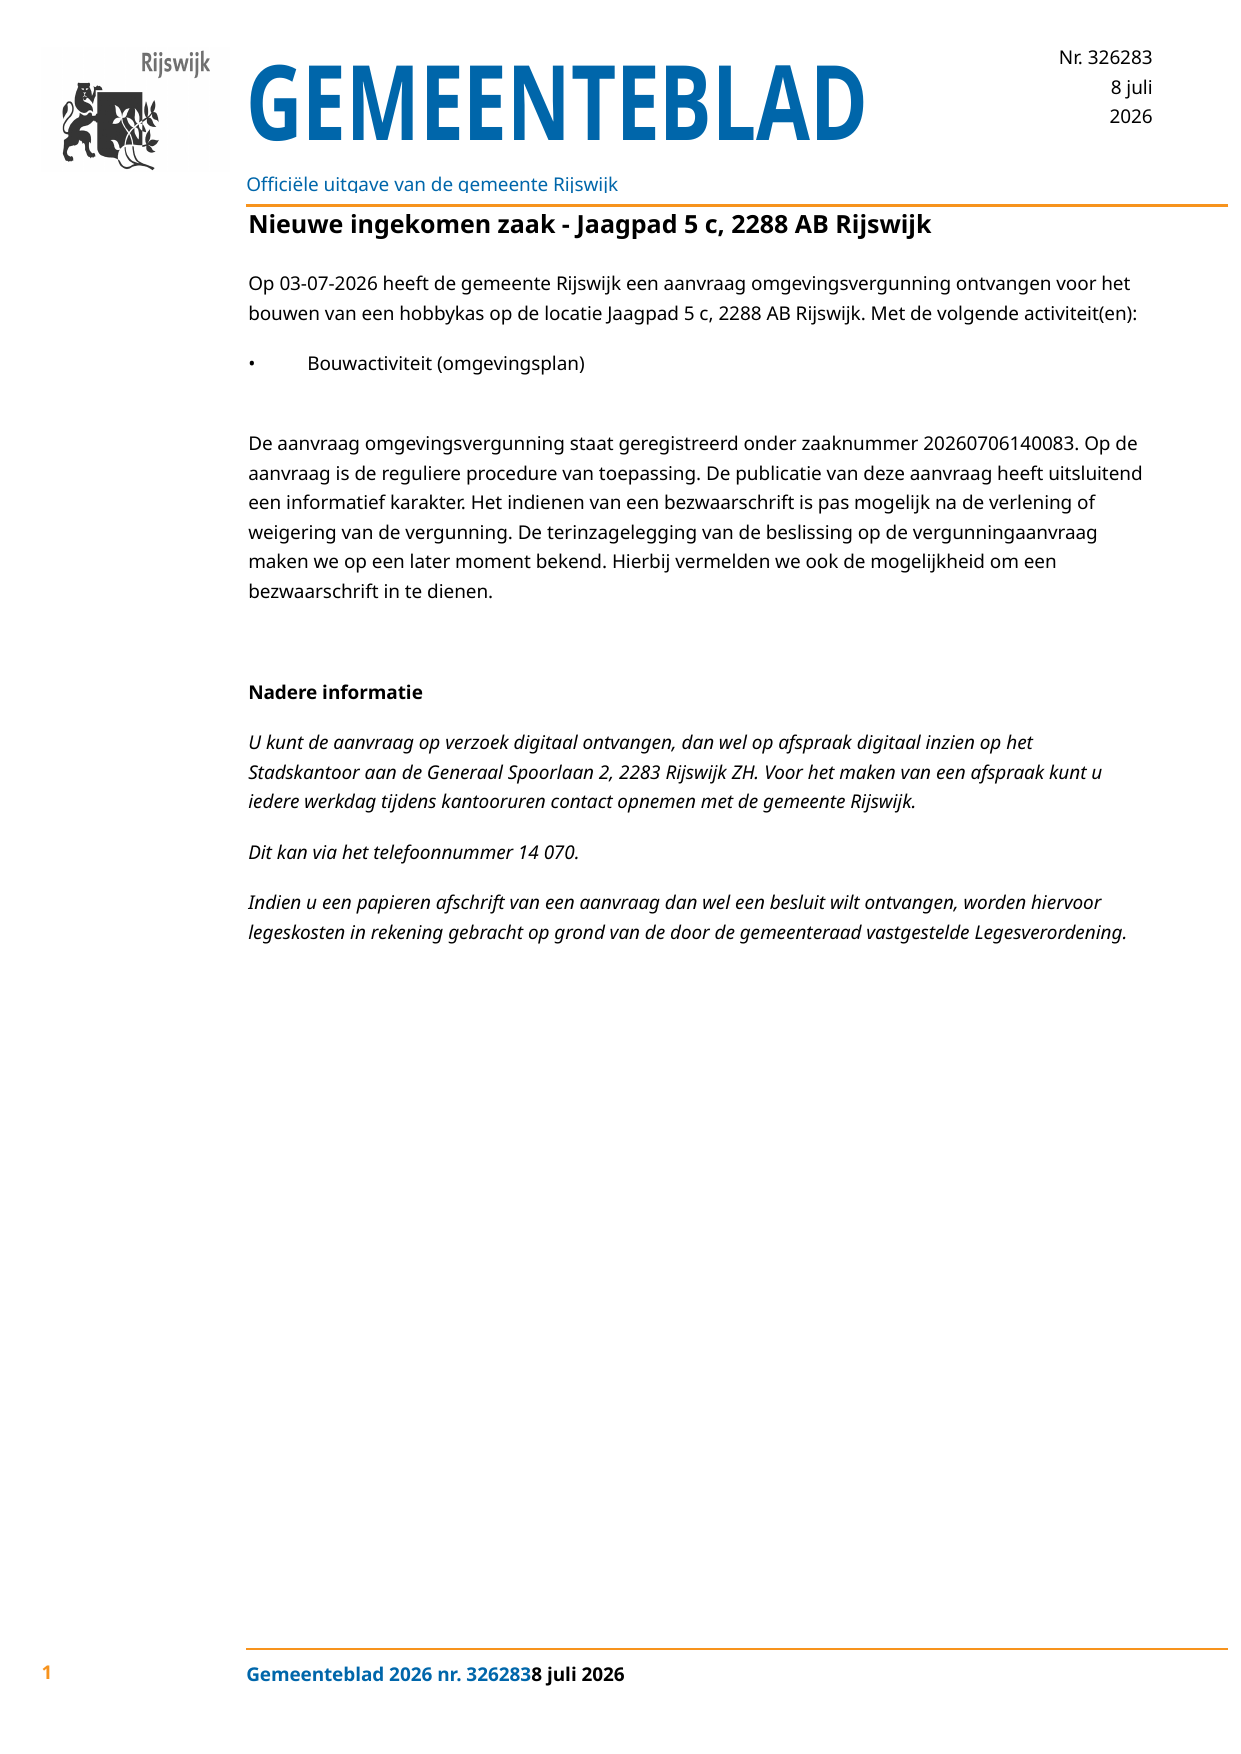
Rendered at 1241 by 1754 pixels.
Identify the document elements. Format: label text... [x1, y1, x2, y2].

picture [41, 47, 231, 172]
text Nadere informatie [248, 679, 1152, 705]
text De aanvraag omgevingsvergunning staat geregistreerd onder zaaknummer 20260706140083. Op de aanvraag is de reguliere procedure van toepassing. De publicatie van deze aanvraag heeft uitsluitend een informatief karakter. Het indienen van een bezwaarschrift is pas mogelijk na de verlening of weigering van de vergunning. De terinzagelegging van de beslissing op de vergunningaanvraag maken we op een later moment bekend. Hierbij vermelden we ook de mogelijkheid om een bezwaarschrift in te dienen. [248, 430, 1152, 604]
text Dit kan via het telefoonnummer 14 070. [248, 839, 1152, 865]
text Op 03-07-2026 heeft de gemeente Rijswijk een aanvraag omgevingsvergunning ontvangen voor het bouwen van een hobbykas op de locatie Jaagpad 5 c, 2288 AB Rijswijk. Met de volgende activiteit(en): [248, 270, 1152, 326]
text Indien u een papieren afschrift van een aanvraag dan wel een besluit wilt ontvangen, worden hiervoor legeskosten in rekening gebracht op grond van de door de gemeenteraad vastgestelde Legesverordening. [248, 889, 1152, 945]
text U kunt de aanvraag op verzoek digitaal ontvangen, dan wel op afspraak digitaal inzien op het Stadskantoor aan de Generaal Spoorlaan 2, 2283 Rijswijk ZH. Voor het maken van een afspraak kunt u iedere werkdag tijdens kantooruren contact opnemen met de gemeente Rijswijk. [248, 729, 1152, 814]
text Nieuwe ingekomen zaak - Jaagpad 5 c, 2288 AB Rijswijk [248, 207, 1152, 241]
list Bouwactiviteit (omgevingsplan) [248, 350, 1152, 376]
